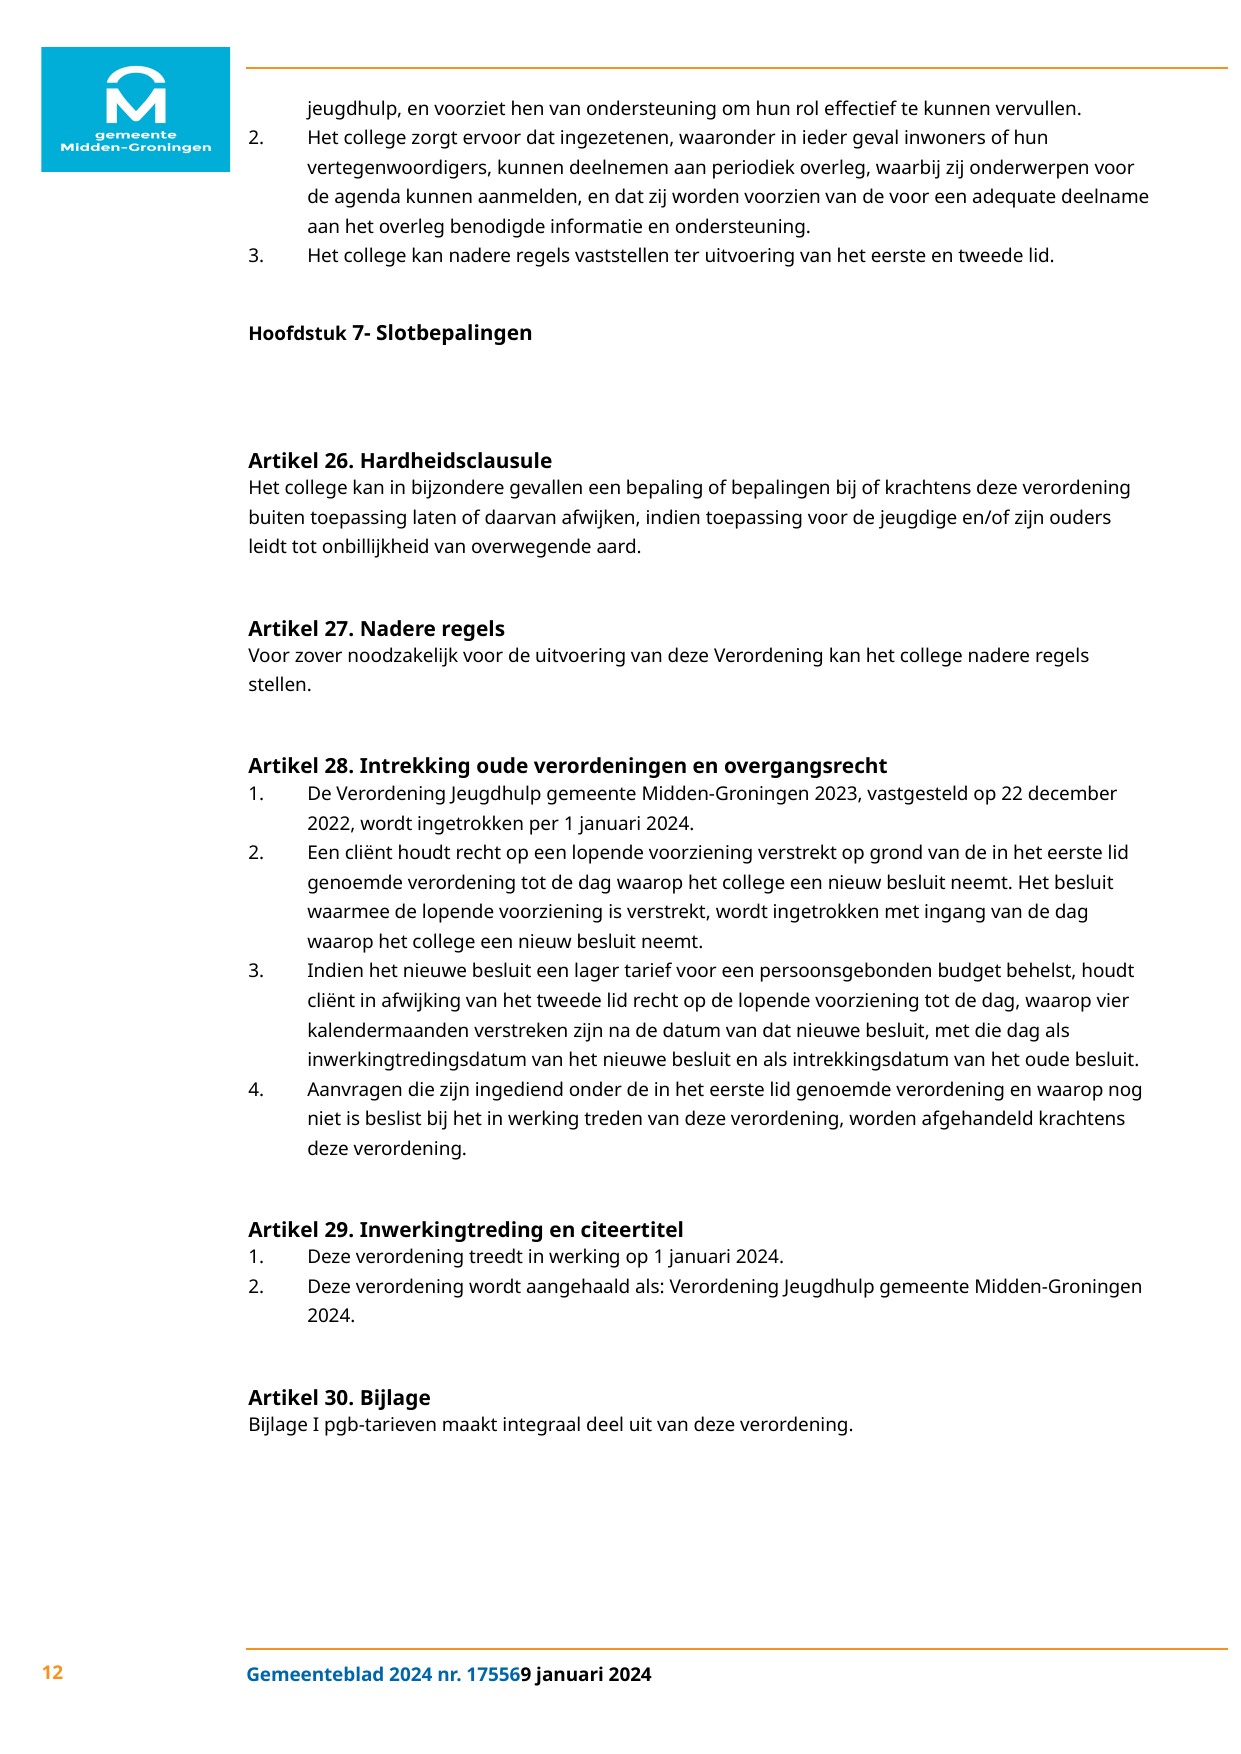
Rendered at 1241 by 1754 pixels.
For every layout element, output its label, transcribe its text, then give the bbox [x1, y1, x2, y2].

list Het college zorgt ervoor dat ingezetenen, waaronder in ieder geval inwoners of hun vertegenwoordigers, kunnen deelnemen aan periodiek overleg, waarbij zij onderwerpen voor de agenda kunnen aanmelden, en dat zij worden voorzien van de voor een adequate deelname aan het overleg benodigde informatie en ondersteuning. [248, 124, 1152, 239]
list Deze verordening treedt in werking op 1 januari 2024. [248, 1243, 1152, 1269]
text Artikel 26. Hardheidsclausule [248, 446, 1152, 474]
text Voor zover noodzakelijk voor de uitvoering van deze Verordening kan het college nadere regels stellen. [248, 642, 1152, 697]
list Indien het nieuwe besluit een lager tarief voor een persoonsgebonden budget behelst, houdt cliënt in afwijking van het tweede lid recht op de lopende voorziening tot de dag, waarop vier kalendermaanden verstreken zijn na de datum van dat nieuwe besluit, met die dag als inwerkingtredingsdatum van het nieuwe besluit en als intrekkingsdatum van het oude besluit. [248, 958, 1152, 1072]
text Artikel 29. Inwerkingtreding en citeertitel [248, 1215, 1152, 1243]
list De Verordening Jeugdhulp gemeente Midden-Groningen 2023, vastgesteld op 22 december 2022, wordt ingetrokken per 1 januari 2024. [248, 780, 1152, 835]
text Bijlage I pgb-tarieven maakt integraal deel uit van deze verordening. [248, 1411, 1152, 1437]
text Artikel 28. Intrekking oude verordeningen en overgangsrecht [248, 752, 1152, 780]
text Artikel 27. Nadere regels [248, 614, 1152, 642]
list Het college kan nadere regels vaststellen ter uitvoering van het eerste en tweede lid. [248, 243, 1152, 268]
list Aanvragen die zijn ingediend onder de in het eerste lid genoemde verordening en waarop nog niet is beslist bij het in werking treden van deze verordening, worden afgehandeld krachtens deze verordening. [248, 1076, 1152, 1161]
picture [107, 89, 165, 122]
list jeugdhulp, en voorziet hen van ondersteuning om hun rol effectief te kunnen vervullen. [248, 95, 1152, 121]
text Artikel 30. Bijlage [248, 1383, 1152, 1411]
text Hoofdstuk 7- Slotbepalingen [248, 318, 1152, 346]
picture [184, 146, 190, 153]
list Een cliënt houdt recht op een lopende voorziening verstrekt op grond van de in het eerste lid genoemde verordening tot de dag waarop het college een nieuw besluit neemt. Het besluit waarmee de lopende voorziening is verstrekt, wordt ingetrokken met ingang van de dag waarop het college een nieuw besluit neemt. [248, 839, 1152, 954]
list Deze verordening wordt aangehaald als: Verordening Jeugdhulp gemeente Midden-Groningen 2024. [248, 1273, 1152, 1328]
picture [108, 66, 164, 82]
text Het college kan in bijzondere gevallen een bepaling of bepalingen bij of krachtens deze verordening buiten toepassing laten of daarvan afwijken, indien toepassing voor de jeugdige en/of zijn ouders leidt tot onbillijkheid van overwegende aard. [248, 474, 1152, 559]
